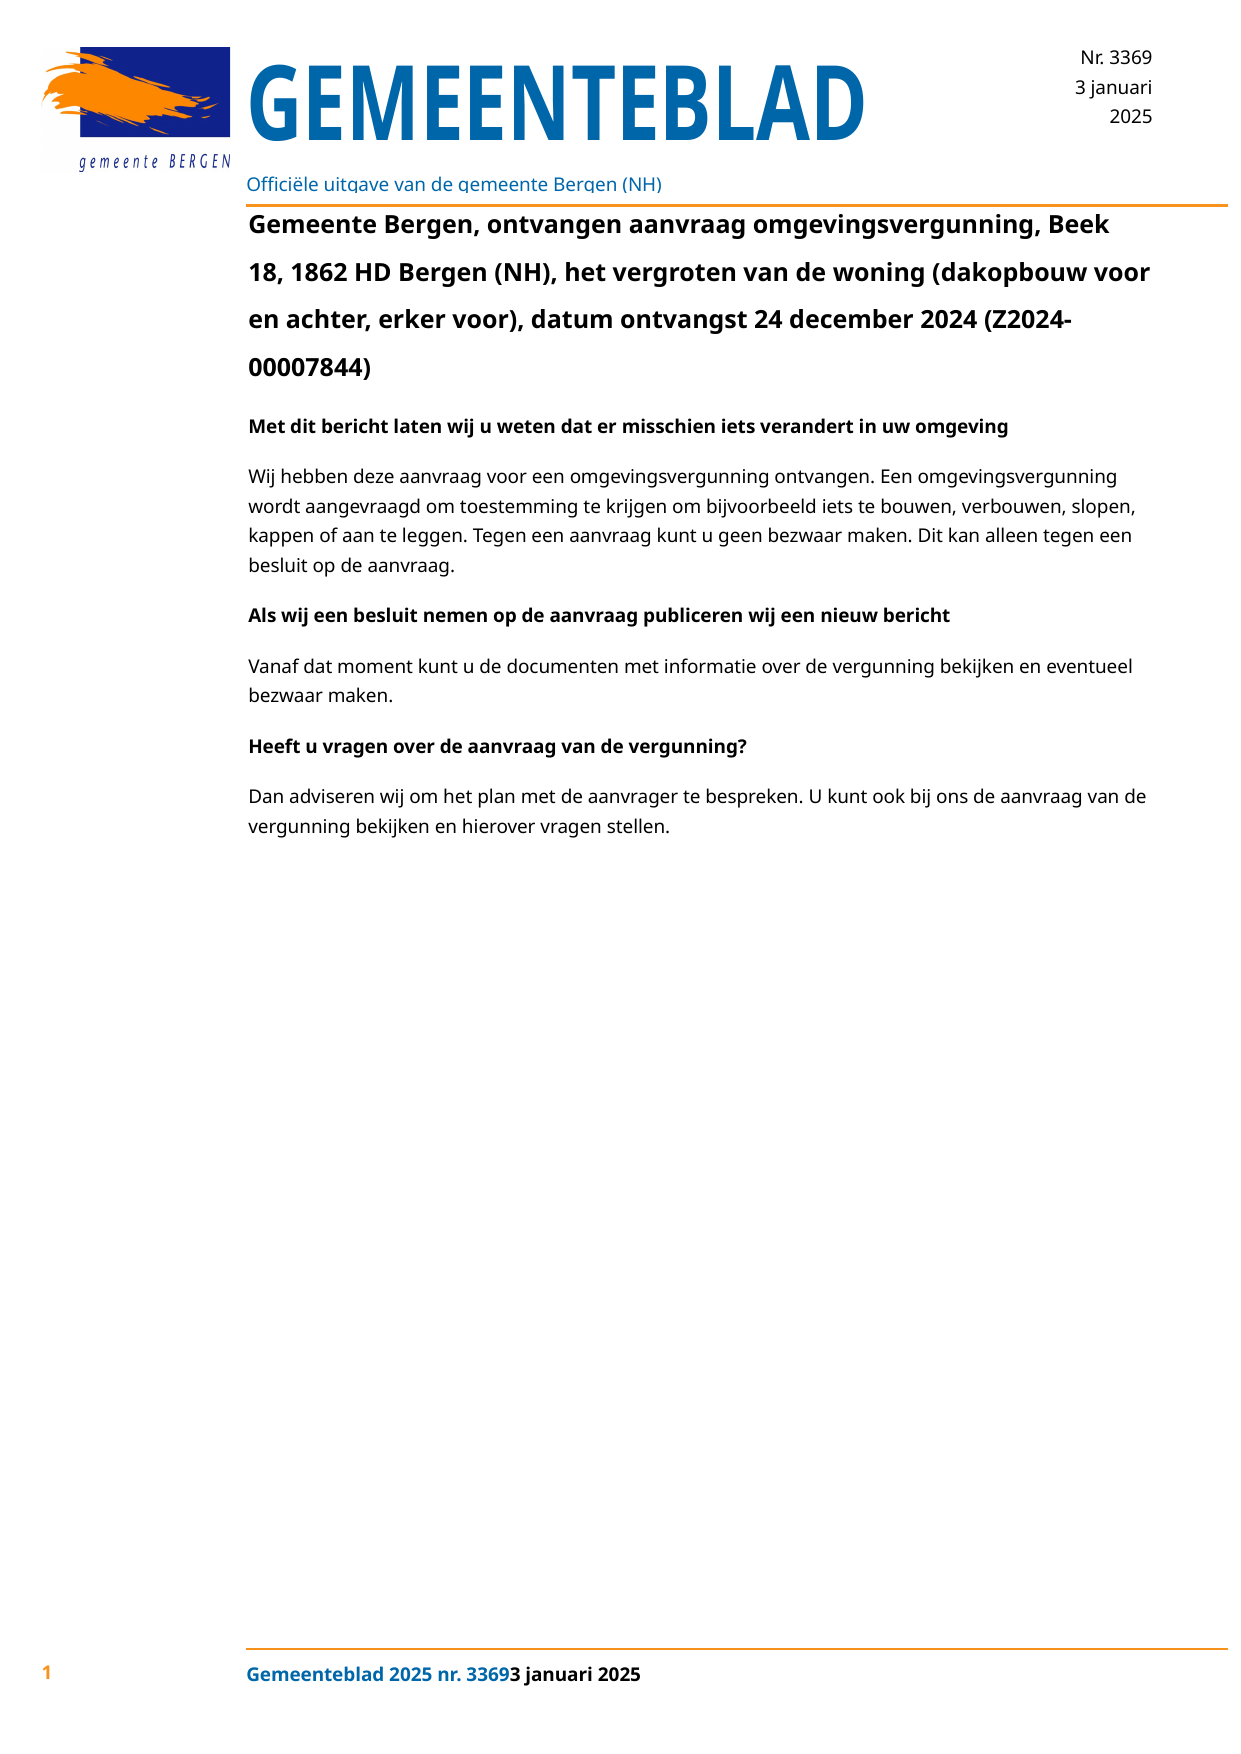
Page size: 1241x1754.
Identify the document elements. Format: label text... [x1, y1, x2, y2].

text Heeft u vragen over de aanvraag van de vergunning? [248, 733, 1152, 759]
text Als wij een besluit nemen op de aanvraag publiceren wij een nieuw bericht [248, 603, 1152, 628]
picture [41, 47, 231, 172]
text Dan adviseren wij om het plan met de aanvrager te bespreken. U kunt ook bij ons de aanvraag van de vergunning bekijken en hierover vragen stellen. [248, 783, 1152, 839]
text Gemeente Bergen, ontvangen aanvraag omgevingsvergunning, Beek 18, 1862 HD Bergen (NH), het vergroten van de woning (dakopbouw voor en achter, erker voor), datum ontvangst 24 december 2024 (Z2024-00007844) [248, 207, 1152, 384]
text Wij hebben deze aanvraag voor een omgevingsvergunning ontvangen. Een omgevingsvergunning wordt aangevraagd om toestemming te krijgen om bijvoorbeeld iets te bouwen, verbouwen, slopen, kappen of aan te leggen. Tegen een aanvraag kunt u geen bezwaar maken. Dit kan alleen tegen een besluit op de aanvraag. [248, 463, 1152, 578]
text Vanaf dat moment kunt u de documenten met informatie over de vergunning bekijken en eventueel bezwaar maken. [248, 653, 1152, 708]
text Met dit bericht laten wij u weten dat er misschien iets verandert in uw omgeving [248, 413, 1152, 439]
